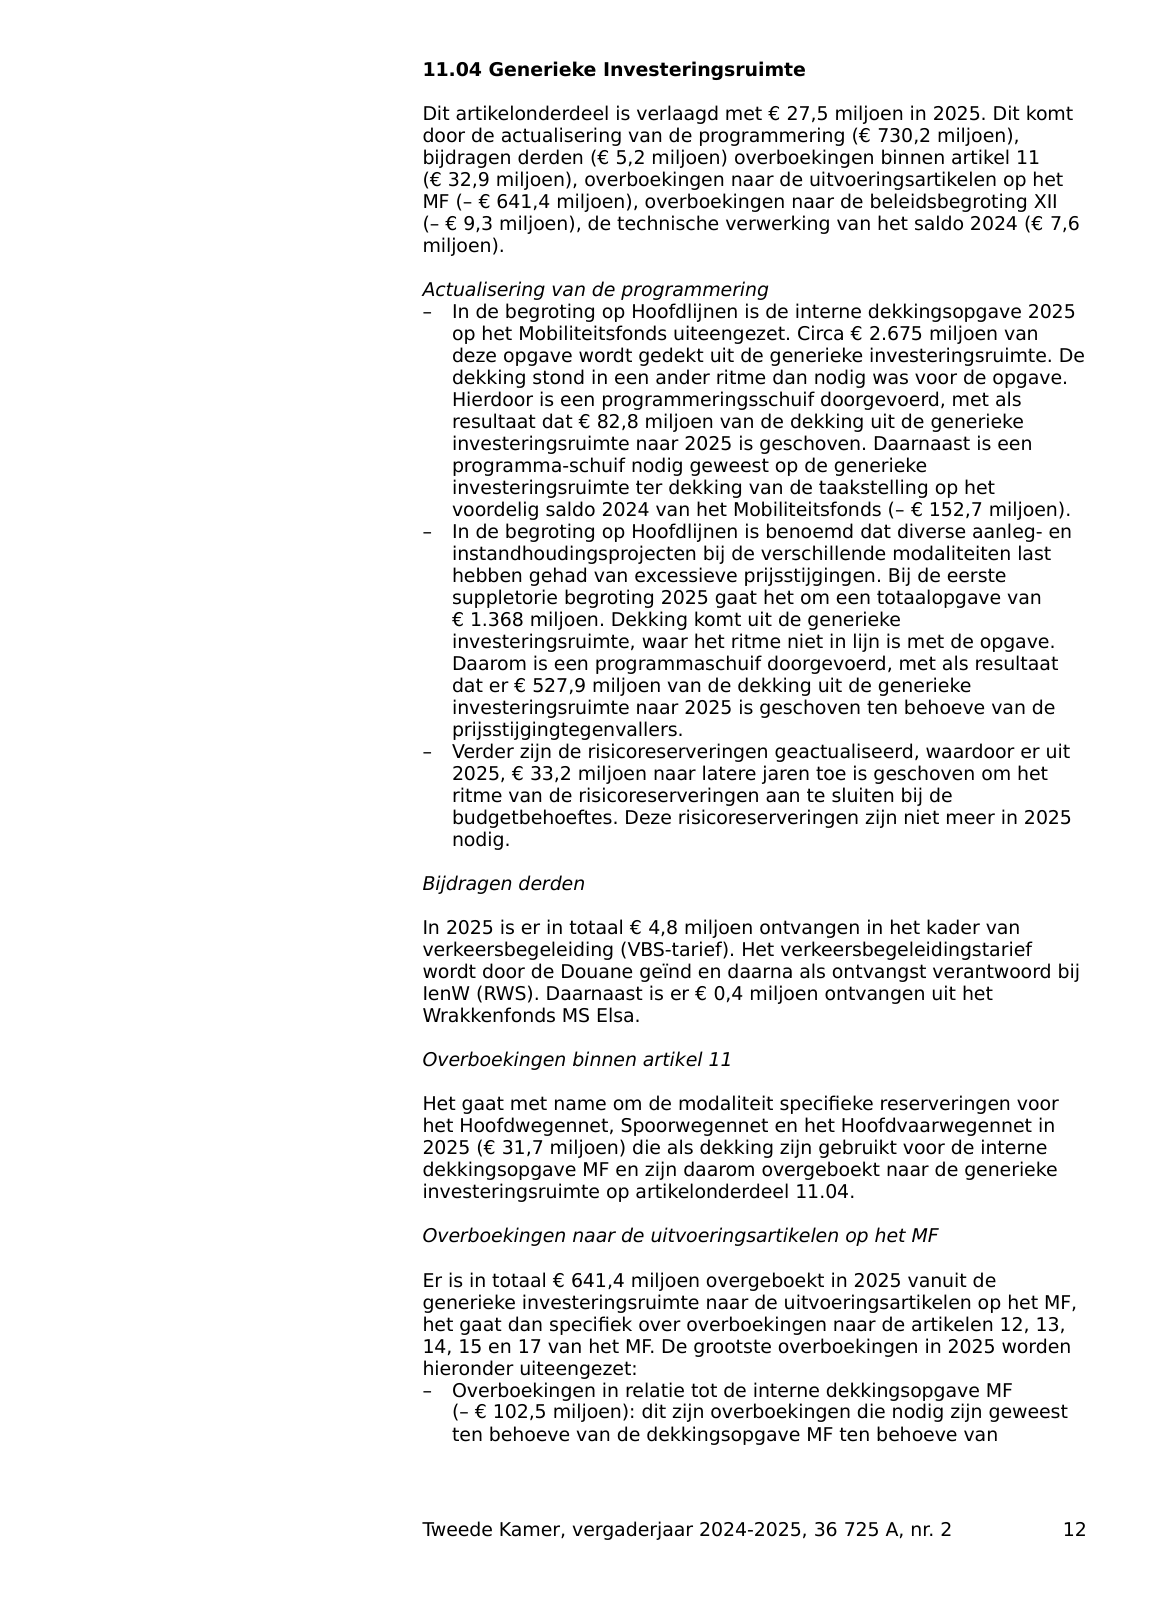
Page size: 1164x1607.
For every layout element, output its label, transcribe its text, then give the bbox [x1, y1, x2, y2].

subtitle Bijdragen derden [422, 873, 1087, 895]
text Het gaat met name om de modaliteit specifieke reserveringen voor het Hoofdwegennet, Spoorwegennet en het Hoofdvaarwegennet in 2025 (€ 31,7 miljoen) die als dekking zijn gebruikt voor de interne dekkingsopgave MF en zijn daarom overgeboekt naar de generieke investeringsruimte op artikelonderdeel 11.04. [422, 1093, 1087, 1203]
text In 2025 is er in totaal € 4,8 miljoen ontvangen in het kader van verkeersbegeleiding (VBS-tarief). Het verkeersbegeleidingstarief wordt door de Douane geïnd en daarna als ontvangst verantwoord bij IenW (RWS). Daarnaast is er € 0,4 miljoen ontvangen uit het Wrakkenfonds MS Elsa. [422, 917, 1087, 1027]
text – Verder zijn de risicoreserveringen geactualiseerd, waardoor er uit 2025, € 33,2 miljoen naar latere jaren toe is geschoven om het ritme van de risicoreserveringen aan te sluiten bij de budgetbehoeftes. Deze risicoreserveringen zijn niet meer in 2025 nodig. [422, 741, 1087, 851]
subtitle Actualisering van de programmering [422, 279, 1087, 301]
subtitle Overboekingen binnen artikel 11 [422, 1049, 1087, 1071]
subtitle 11.04 Generieke Investeringsruimte [422, 59, 1087, 81]
text – In de begroting op Hoofdlijnen is benoemd dat diverse aanleg- en instandhoudingsprojecten bij de verschillende modaliteiten last hebben gehad van excessieve prijsstijgingen. Bij de eerste suppletorie begroting 2025 gaat het om een totaalopgave van € 1.368 miljoen. Dekking komt uit de generieke investeringsruimte, waar het ritme niet in lijn is met de opgave. Daarom is een programmaschuif doorgevoerd, met als resultaat dat er € 527,9 miljoen van de dekking uit de generieke investeringsruimte naar 2025 is geschoven ten behoeve van de prijsstijgingtegenvallers. [422, 521, 1087, 741]
text – Overboekingen in relatie tot de interne dekkingsopgave MF (– € 102,5 miljoen): dit zijn overboekingen die nodig zijn geweest ten behoeve van de dekkingsopgave MF ten behoeve van [422, 1379, 1087, 1445]
text – In de begroting op Hoofdlijnen is de interne dekkingsopgave 2025 op het Mobiliteitsfonds uiteengezet. Circa € 2.675 miljoen van deze opgave wordt gedekt uit de generieke investeringsruimte. De dekking stond in een ander ritme dan nodig was voor de opgave. Hierdoor is een programmeringsschuif doorgevoerd, met als resultaat dat € 82,8 miljoen van de dekking uit de generieke investeringsruimte naar 2025 is geschoven. Daarnaast is een programma-schuif nodig geweest op de generieke investeringsruimte ter dekking van de taakstelling op het voordelig saldo 2024 van het Mobiliteitsfonds (– € 152,7 miljoen). [422, 301, 1087, 521]
text Er is in totaal € 641,4 miljoen overgeboekt in 2025 vanuit de generieke investeringsruimte naar de uitvoeringsartikelen op het MF, het gaat dan specifiek over overboekingen naar de artikelen 12, 13, 14, 15 en 17 van het MF. De grootste overboekingen in 2025 worden hieronder uiteengezet: [422, 1269, 1087, 1379]
text Dit artikelonderdeel is verlaagd met € 27,5 miljoen in 2025. Dit komt door de actualisering van de programmering (€ 730,2 miljoen), bijdragen derden (€ 5,2 miljoen) overboekingen binnen artikel 11 (€ 32,9 miljoen), overboekingen naar de uitvoeringsartikelen op het MF (– € 641,4 miljoen), overboekingen naar de beleidsbegroting XII (– € 9,3 miljoen), de technische verwerking van het saldo 2024 (€ 7,6 miljoen). [422, 103, 1087, 257]
subtitle Overboekingen naar de uitvoeringsartikelen op het MF [422, 1225, 1087, 1247]
